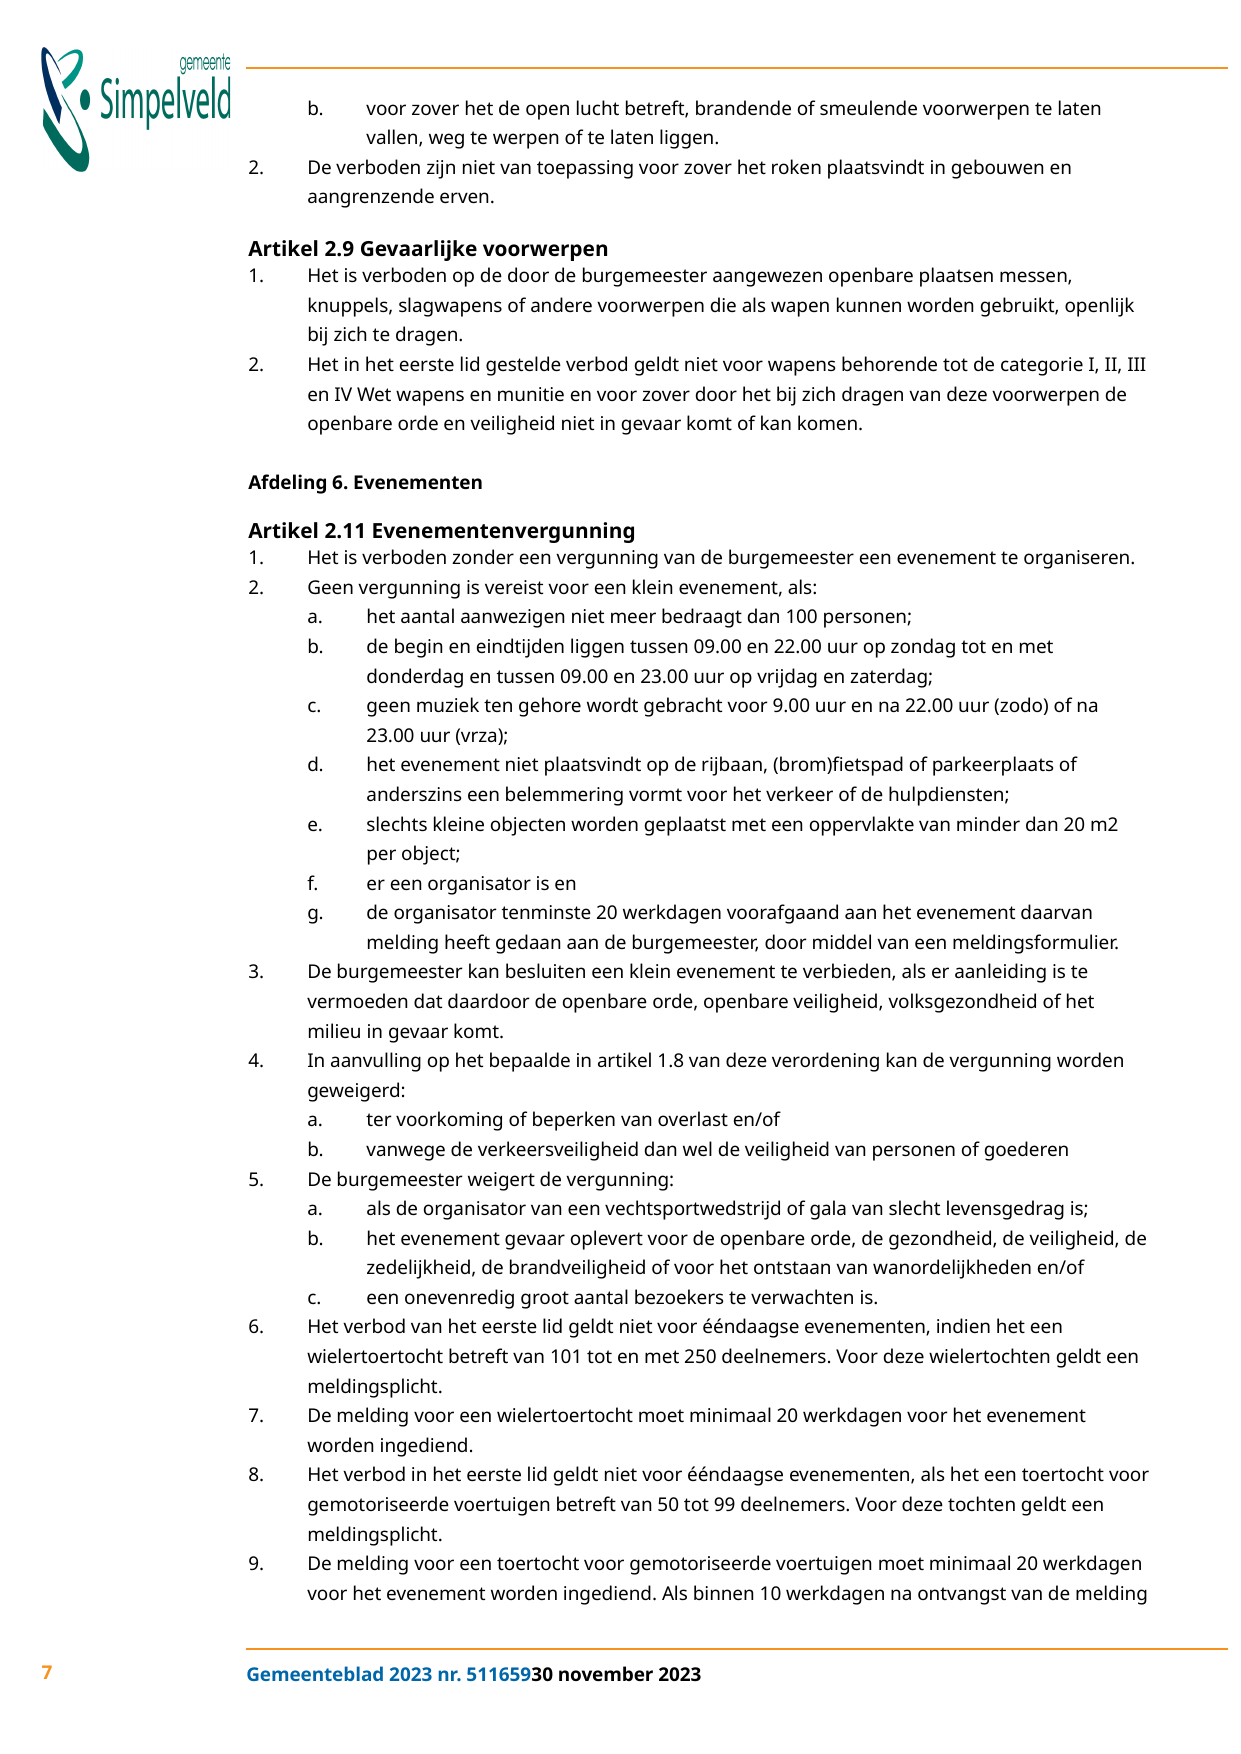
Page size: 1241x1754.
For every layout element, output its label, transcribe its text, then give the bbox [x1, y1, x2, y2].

list het evenement niet plaatsvindt op de rijbaan, (brom)fietspad of parkeerplaats of anderszins een belemmering vormt voor het verkeer of de hulpdiensten; [307, 752, 1152, 807]
list De melding voor een wielertoertocht moet minimaal 20 werkdagen voor het evenement worden ingediend. [248, 1402, 1152, 1458]
list de begin en eindtijden liggen tussen 09.00 en 22.00 uur op zondag tot en met donderdag en tussen 09.00 en 23.00 uur op vrijdag en zaterdag; [307, 633, 1152, 688]
list Het is verboden zonder een vergunning van de burgemeester een evenement te organiseren. [248, 544, 1152, 570]
list een onevenredig groot aantal bezoekers te verwachten is. [307, 1284, 1152, 1310]
list de organisator tenminste 20 werkdagen voorafgaand aan het evenement daarvan melding heeft gedaan aan de burgemeester, door middel van een meldingsformulier. [307, 899, 1152, 955]
list De melding voor een toertocht voor gemotoriseerde voertuigen moet minimaal 20 werkdagen voor het evenement worden ingediend. Als binnen 10 werkdagen na ontvangst van de melding [248, 1550, 1152, 1606]
list De burgemeester weigert de vergunning: [248, 1166, 1152, 1191]
list geen muziek ten gehore wordt gebracht voor 9.00 uur en na 22.00 uur (zodo) of na 23.00 uur (vrza); [307, 692, 1152, 748]
list vanwege de verkeersveiligheid dan wel de veiligheid van personen of goederen [307, 1136, 1152, 1162]
list als de organisator van een vechtsportwedstrijd of gala van slecht levensgedrag is; [307, 1195, 1152, 1221]
list Geen vergunning is vereist voor een klein evenement, als: [248, 574, 1152, 600]
list In aanvulling op het bepaalde in artikel 1.8 van deze verordening kan de vergunning worden geweigerd: [248, 1047, 1152, 1103]
text Artikel 2.9 Gevaarlijke voorwerpen [248, 234, 1152, 262]
text Artikel 2.11 Evenementenvergunning [248, 516, 1152, 544]
list Het is verboden op de door de burgemeester aangewezen openbare plaatsen messen, knuppels, slagwapens of andere voorwerpen die als wapen kunnen worden gebruikt, openlijk bij zich te dragen. [248, 262, 1152, 347]
list er een organisator is en [307, 870, 1152, 896]
list Het verbod van het eerste lid geldt niet voor ééndaagse evenementen, indien het een wielertoertocht betreft van 101 tot en met 250 deelnemers. Voor deze wielertochten geldt een meldingsplicht. [248, 1314, 1152, 1398]
list het aantal aanwezigen niet meer bedraagt dan 100 personen; [307, 604, 1152, 629]
list slechts kleine objecten worden geplaatst met een oppervlakte van minder dan 20 m2 per object; [307, 811, 1152, 866]
text Afdeling 6. Evenementen [248, 469, 1152, 495]
list ter voorkoming of beperken van overlast en/of [307, 1107, 1152, 1132]
list het evenement gevaar oplevert voor de openbare orde, de gezondheid, de veiligheid, de zedelijkheid, de brandveiligheid of voor het ontstaan van wanordelijkheden en/of [307, 1225, 1152, 1280]
list Het verbod in het eerste lid geldt niet voor ééndaagse evenementen, als het een toertocht voor gemotoriseerde voertuigen betreft van 50 tot 99 deelnemers. Voor deze tochten geldt een meldingsplicht. [248, 1462, 1152, 1546]
list De burgemeester kan besluiten een klein evenement te verbieden, als er aanleiding is te vermoeden dat daardoor de openbare orde, openbare veiligheid, volksgezondheid of het milieu in gevaar komt. [248, 959, 1152, 1043]
list De verboden zijn niet van toepassing voor zover het roken plaatsvindt in gebouwen en aangrenzende erven. [248, 154, 1152, 209]
picture [41, 47, 231, 172]
list Het in het eerste lid gestelde verbod geldt niet voor wapens behorende tot de categorie I, II, III en IV Wet wapens en munitie en voor zover door het bij zich dragen van deze voorwerpen de openbare orde en veiligheid niet in gevaar komt of kan komen. [248, 351, 1152, 436]
list voor zover het de open lucht betreft, brandende of smeulende voorwerpen te laten vallen, weg te werpen of te laten liggen. [307, 95, 1152, 150]
